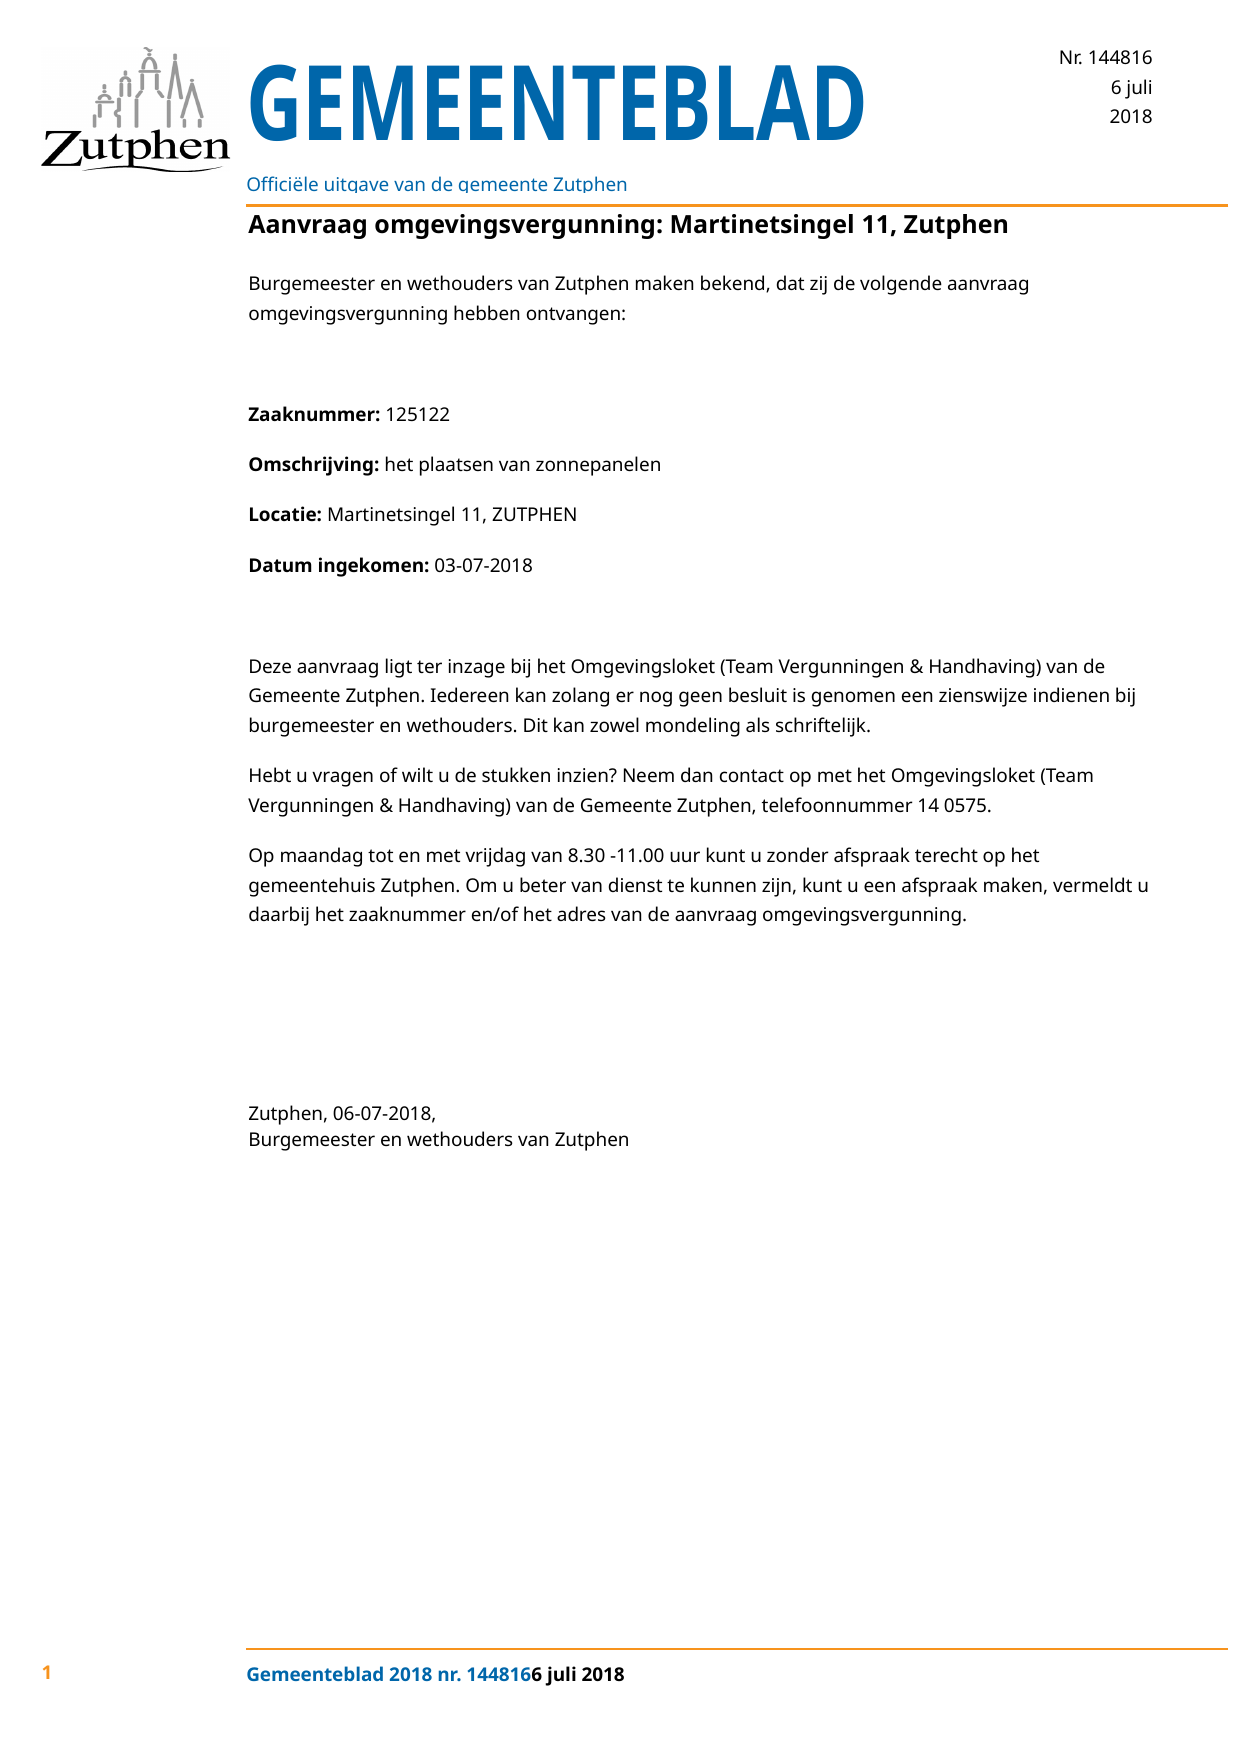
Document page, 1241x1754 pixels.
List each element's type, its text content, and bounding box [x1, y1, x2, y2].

text Deze aanvraag ligt ter inzage bij het Omgevingsloket (Team Vergunningen & Handhaving) van de Gemeente Zutphen. Iedereen kan zolang er nog geen besluit is genomen een zienswijze indienen bij burgemeester en wethouders. Dit kan zowel mondeling als schriftelijk. [248, 653, 1152, 738]
text Op maandag tot en met vrijdag van 8.30 -11.00 uur kunt u zonder afspraak terecht op het gemeentehuis Zutphen. Om u beter van dienst te kunnen zijn, kunt u een afspraak maken, vermeldt u daarbij het zaaknummer en/of het adres van de aanvraag omgevingsvergunning. [248, 842, 1152, 927]
text Locatie: Martinetsingel 11, ZUTPHEN [248, 502, 1152, 527]
text Burgemeester en wethouders van Zutphen maken bekend, dat zij de volgende aanvraag omgevingsvergunning hebben ontvangen: [248, 270, 1152, 326]
text Burgemeester en wethouders van Zutphen [248, 1126, 1152, 1152]
text Datum ingekomen: 03-07-2018 [248, 552, 1152, 578]
picture [41, 47, 231, 172]
text Zaaknummer: 125122 [248, 401, 1152, 426]
text Zutphen, 06-07-2018, [248, 1101, 1152, 1126]
text Hebt u vragen of wilt u de stukken inzien? Neem dan contact op met het Omgevingsloket (Team Vergunningen & Handhaving) van de Gemeente Zutphen, telefoonnummer 14 0575. [248, 762, 1152, 818]
text Aanvraag omgevingsvergunning: Martinetsingel 11, Zutphen [248, 207, 1152, 241]
text Omschrijving: het plaatsen van zonnepanelen [248, 451, 1152, 477]
